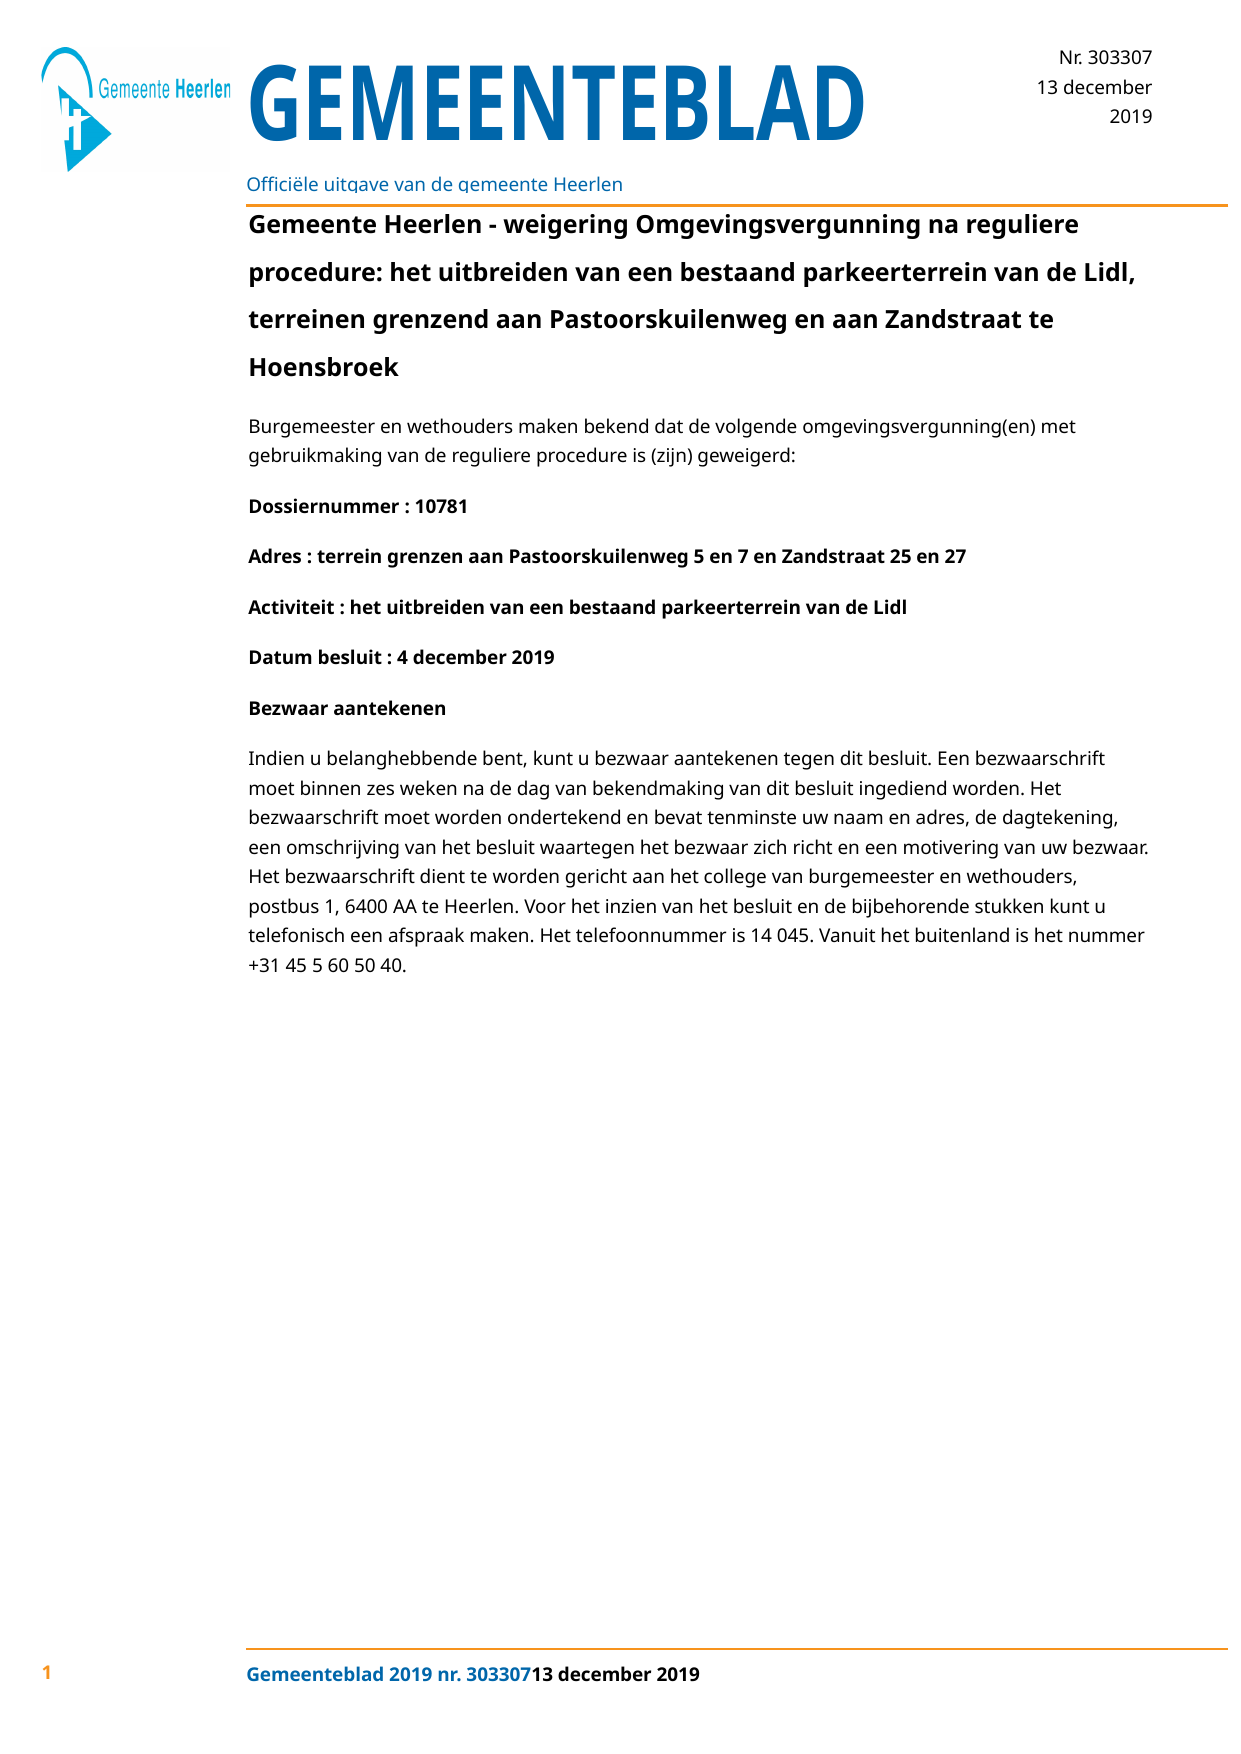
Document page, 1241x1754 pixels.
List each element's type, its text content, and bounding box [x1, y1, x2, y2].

text Bezwaar aantekenen [248, 695, 1152, 721]
text Gemeente Heerlen - weigering Omgevingsvergunning na reguliere procedure: het uitbreiden van een bestaand parkeerterrein van de Lidl, terreinen grenzend aan Pastoorskuilenweg en aan Zandstraat te Hoensbroek [248, 207, 1152, 384]
text Indien u belanghebbende bent, kunt u bezwaar aantekenen tegen dit besluit. Een bezwaarschrift moet binnen zes weken na de dag van bekendmaking van dit besluit ingediend worden. Het bezwaarschrift moet worden ondertekend en bevat tenminste uw naam en adres, de dagtekening, een omschrijving van het besluit waartegen het bezwaar zich richt en een motivering van uw bezwaar. Het bezwaarschrift dient te worden gericht aan het college van burgemeester en wethouders, postbus 1, 6400 AA te Heerlen. Voor het inzien van het besluit en de bijbehorende stukken kunt u telefonisch een afspraak maken. Het telefoonnummer is 14 045. Vanuit het buitenland is het nummer +31 45 5 60 50 40. [248, 745, 1152, 978]
picture [41, 47, 231, 172]
text Dossiernummer : 10781 [248, 493, 1152, 519]
text Datum besluit : 4 december 2019 [248, 644, 1152, 670]
text Burgemeester en wethouders maken bekend dat de volgende omgevingsvergunning(en) met gebruikmaking van de reguliere procedure is (zijn) geweigerd: [248, 413, 1152, 468]
text Adres : terrein grenzen aan Pastoorskuilenweg 5 en 7 en Zandstraat 25 en 27 [248, 543, 1152, 569]
picture [41, 47, 59, 70]
text Activiteit : het uitbreiden van een bestaand parkeerterrein van de Lidl [248, 594, 1152, 620]
